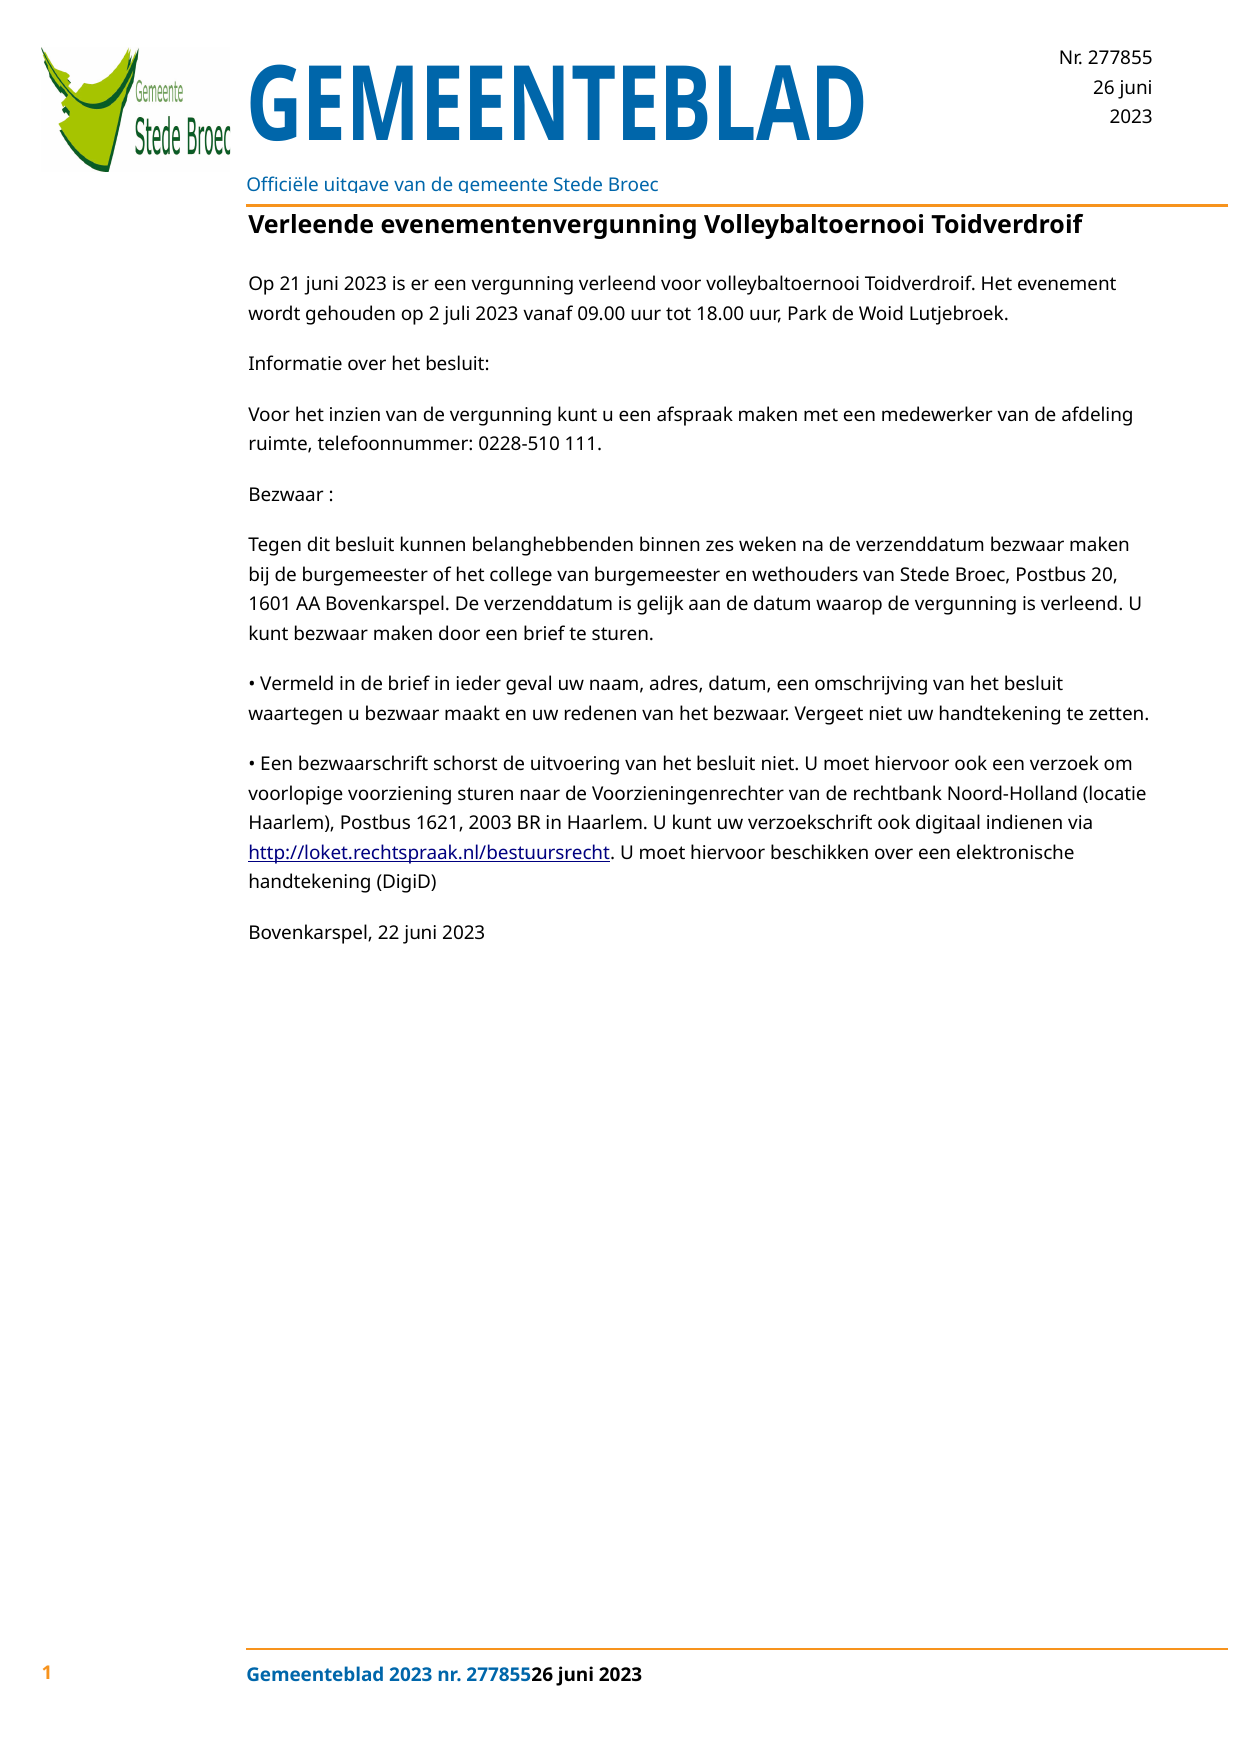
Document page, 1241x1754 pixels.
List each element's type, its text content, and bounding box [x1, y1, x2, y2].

text Bovenkarspel, 22 juni 2023 [248, 919, 1152, 945]
text Voor het inzien van de vergunning kunt u een afspraak maken met een medewerker van de afdeling ruimte, telefoonnummer: 0228-510 111. [248, 401, 1152, 456]
picture [41, 47, 231, 172]
text Bezwaar : [248, 481, 1152, 506]
text • Vermeld in de brief in ieder geval uw naam, adres, datum, een omschrijving van het besluit waartegen u bezwaar maakt en uw redenen van het bezwaar. Vergeet niet uw handtekening te zetten. [248, 670, 1152, 726]
text Informatie over het besluit: [248, 350, 1152, 376]
text Tegen dit besluit kunnen belanghebbenden binnen zes weken na de verzenddatum bezwaar maken bij de burgemeester of het college van burgemeester en wethouders van Stede Broec, Postbus 20, 1601 AA Bovenkarspel. De verzenddatum is gelijk aan de datum waarop de vergunning is verleend. U kunt bezwaar maken door een brief te sturen. [248, 531, 1152, 646]
text Verleende evenementenvergunning Volleybaltoernooi Toidverdroif [248, 207, 1152, 241]
text • Een bezwaarschrift schorst de uitvoering van het besluit niet. U moet hiervoor ook een verzoek om voorlopige voorziening sturen naar de Voorzieningenrechter van de rechtbank Noord-Holland (locatie Haarlem), Postbus 1621, 2003 BR in Haarlem. U kunt uw verzoekschrift ook digitaal indienen via http://loket.rechtspraak.nl/bestuursrecht. U moet hiervoor beschikken over een elektronische handtekening (DigiD) [248, 750, 1152, 894]
text Op 21 juni 2023 is er een vergunning verleend voor volleybaltoernooi Toidverdroif. Het evenement wordt gehouden op 2 juli 2023 vanaf 09.00 uur tot 18.00 uur, Park de Woid Lutjebroek. [248, 270, 1152, 326]
